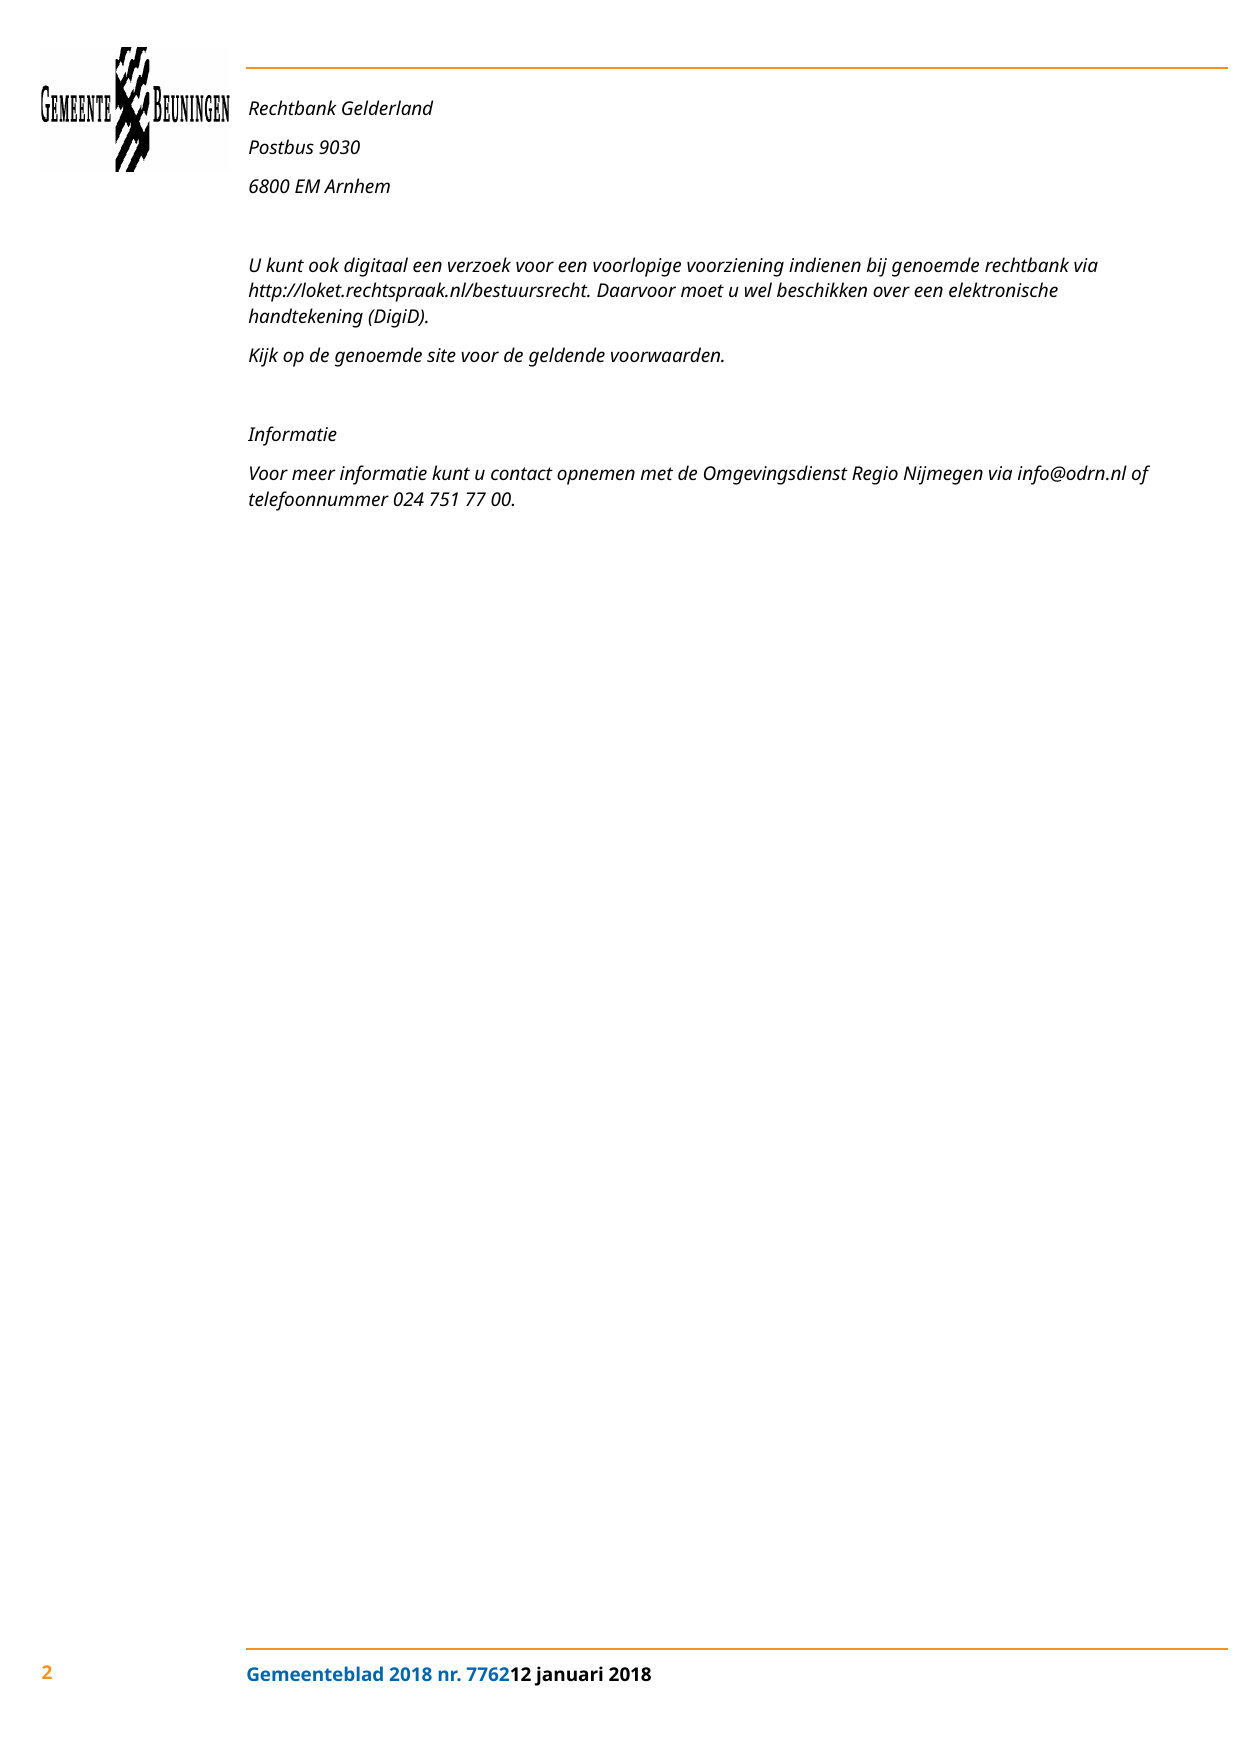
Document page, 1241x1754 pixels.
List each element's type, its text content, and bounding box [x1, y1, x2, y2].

text Postbus 9030 [248, 134, 1152, 160]
text Kijk op de genoemde site voor de geldende voorwaarden. [248, 343, 1152, 368]
text U kunt ook digitaal een verzoek voor een voorlopige voorziening indienen bij genoemde rechtbank via http://loket.rechtspraak.nl/bestuursrecht. Daarvoor moet u wel beschikken over een elektronische handtekening (DigiD). [248, 252, 1152, 329]
text 6800 EM Arnhem [248, 173, 1152, 199]
text Voor meer informatie kunt u contact opnemen met de Omgevingsdienst Regio Nijmegen via info@odrn.nl of telefoonnummer 024 751 77 00. [248, 460, 1152, 512]
text Informatie [248, 421, 1152, 447]
text Rechtbank Gelderland [248, 95, 1152, 121]
picture [41, 47, 231, 172]
